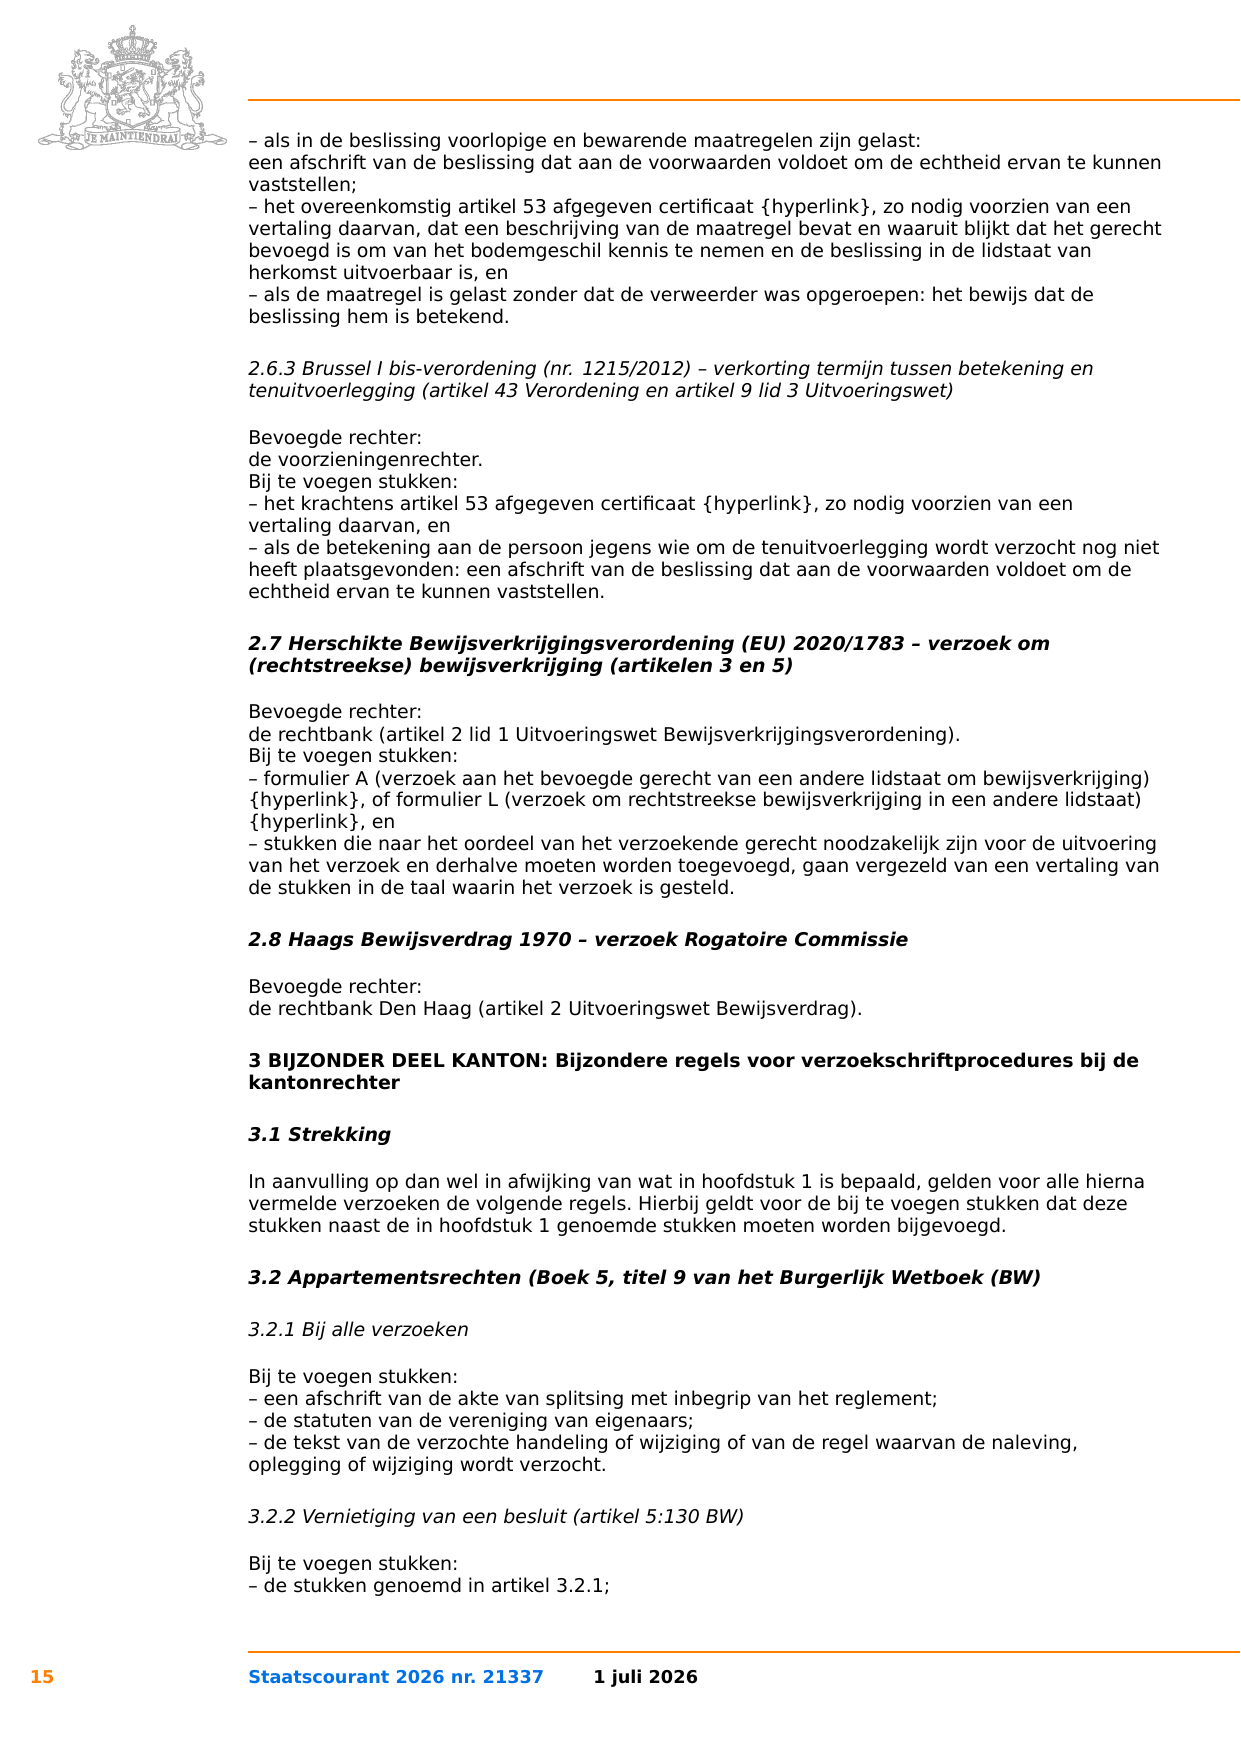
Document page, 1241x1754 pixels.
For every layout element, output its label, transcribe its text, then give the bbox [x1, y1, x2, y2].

text – stukken die naar het oordeel van het verzoekende gerecht noodzakelijk zijn voor de uitvoering van het verzoek en derhalve moeten worden toegevoegd, gaan vergezeld van een vertaling van de stukken in de taal waarin het verzoek is gesteld. [248, 833, 1163, 899]
text – als in de beslissing voorlopige en bewarende maatregelen zijn gelast: [248, 130, 1163, 152]
text Bevoegde rechter: [248, 701, 1163, 723]
text Bij te voegen stukken: [248, 1553, 1163, 1575]
text Bij te voegen stukken: [248, 745, 1163, 767]
subtitle 3.1 Strekking [248, 1124, 1163, 1146]
subtitle 3 BIJZONDER DEEL KANTON: Bijzondere regels voor verzoekschriftprocedures bij de kantonrechter [248, 1050, 1163, 1094]
text In aanvulling op dan wel in afwijking van wat in hoofdstuk 1 is bepaald, gelden voor alle hierna vermelde verzoeken de volgende regels. Hierbij geldt voor de bij te voegen stukken dat deze stukken naast de in hoofdstuk 1 genoemde stukken moeten worden bijgevoegd. [248, 1171, 1163, 1237]
text – het overeenkomstig artikel 53 afgegeven certificaat {hyperlink}, zo nodig voorzien van een vertaling daarvan, dat een beschrijving van de maatregel bevat en waaruit blijkt dat het gerecht bevoegd is om van het bodemgeschil kennis te nemen en de beslissing in de lidstaat van herkomst uitvoerbaar is, en [248, 196, 1163, 284]
subtitle 3.2.2 Vernietiging van een besluit (artikel 5:130 BW) [248, 1506, 1163, 1528]
text – de statuten van de vereniging van eigenaars; [248, 1410, 1163, 1432]
subtitle 3.2.1 Bij alle verzoeken [248, 1319, 1163, 1341]
text – een afschrift van de akte van splitsing met inbegrip van het reglement; [248, 1388, 1163, 1410]
text – formulier A (verzoek aan het bevoegde gerecht van een andere lidstaat om bewijsverkrijging) {hyperlink}, of formulier L (verzoek om rechtstreekse bewijsverkrijging in een andere lidstaat) {hyperlink}, en [248, 767, 1163, 833]
text – de tekst van de verzochte handeling of wijziging of van de regel waarvan de naleving, oplegging of wijziging wordt verzocht. [248, 1432, 1163, 1476]
picture [38, 25, 227, 150]
text – de stukken genoemd in artikel 3.2.1; [248, 1575, 1163, 1597]
text – het krachtens artikel 53 afgegeven certificaat {hyperlink}, zo nodig voorzien van een vertaling daarvan, en [248, 493, 1163, 537]
subtitle 2.6.3 Brussel I bis-verordening (nr. 1215/2012) – verkorting termijn tussen betekening en tenuitvoerlegging (artikel 43 Verordening en artikel 9 lid 3 Uitvoeringswet) [248, 358, 1163, 402]
text Bevoegde rechter: [248, 427, 1163, 449]
text – als de betekening aan de persoon jegens wie om de tenuitvoerlegging wordt verzocht nog niet heeft plaatsgevonden: een afschrift van de beslissing dat aan de voorwaarden voldoet om de echtheid ervan te kunnen vaststellen. [248, 537, 1163, 602]
text de rechtbank (artikel 2 lid 1 Uitvoeringswet Bewijsverkrijgingsverordening). [248, 723, 1163, 745]
subtitle 2.8 Haags Bewijsverdrag 1970 – verzoek Rogatoire Commissie [248, 929, 1163, 951]
text Bij te voegen stukken: [248, 1366, 1163, 1388]
text Bij te voegen stukken: [248, 471, 1163, 493]
text de voorzieningenrechter. [248, 449, 1163, 471]
text een afschrift van de beslissing dat aan de voorwaarden voldoet om de echtheid ervan te kunnen vaststellen; [248, 152, 1163, 196]
text – als de maatregel is gelast zonder dat de verweerder was opgeroepen: het bewijs dat de beslissing hem is betekend. [248, 284, 1163, 328]
subtitle 2.7 Herschikte Bewijsverkrijgingsverordening (EU) 2020/1783 – verzoek om (rechtstreekse) bewijsverkrijging (artikelen 3 en 5) [248, 632, 1163, 676]
text Bevoegde rechter: [248, 976, 1163, 998]
subtitle 3.2 Appartementsrechten (Boek 5, titel 9 van het Burgerlijk Wetboek (BW) [248, 1267, 1163, 1289]
text de rechtbank Den Haag (artikel 2 Uitvoeringswet Bewijsverdrag). [248, 998, 1163, 1020]
